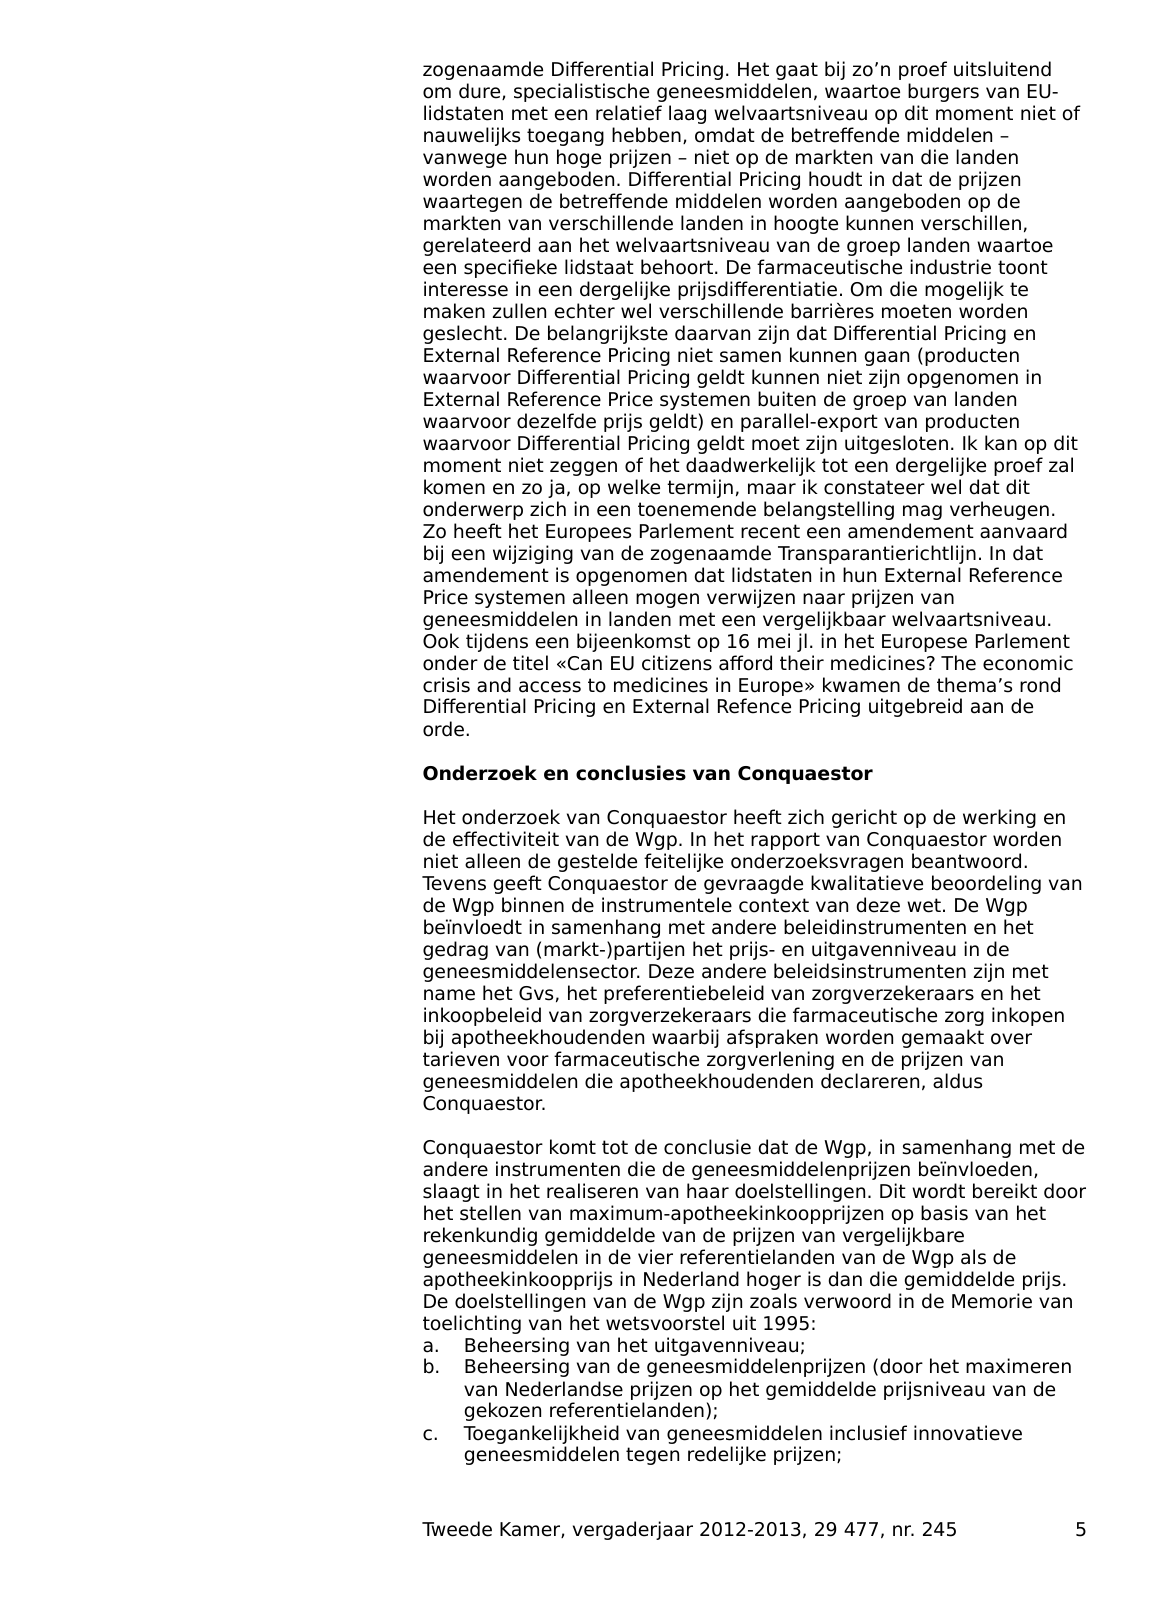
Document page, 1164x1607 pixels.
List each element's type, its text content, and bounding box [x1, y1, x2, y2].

text b. Beheersing van de geneesmiddelenprijzen (door het maximeren van Nederlandse prijzen op het gemiddelde prijsniveau van de gekozen referentielanden); [422, 1356, 1087, 1422]
text zogenaamde Differential Pricing. Het gaat bij zo’n proef uitsluitend om dure, specialistische geneesmiddelen, waartoe burgers van EU-lidstaten met een relatief laag welvaartsniveau op dit moment niet of nauwelijks toegang hebben, omdat de betreffende middelen – vanwege hun hoge prijzen – niet op de markten van die landen worden aangeboden. Differential Pricing houdt in dat de prijzen waartegen de betreffende middelen worden aangeboden op de markten van verschillende landen in hoogte kunnen verschillen, gerelateerd aan het welvaartsniveau van de groep landen waartoe een specifieke lidstaat behoort. De farmaceutische industrie toont interesse in een dergelijke prijsdifferentiatie. Om die mogelijk te maken zullen echter wel verschillende barrières moeten worden geslecht. De belangrijkste daarvan zijn dat Differential Pricing en External Reference Pricing niet samen kunnen gaan (producten waarvoor Differential Pricing geldt kunnen niet zijn opgenomen in External Reference Price systemen buiten de groep van landen waarvoor dezelfde prijs geldt) en parallel-export van producten waarvoor Differential Pricing geldt moet zijn uitgesloten. Ik kan op dit moment niet zeggen of het daadwerkelijk tot een dergelijke proef zal komen en zo ja, op welke termijn, maar ik constateer wel dat dit onderwerp zich in een toenemende belangstelling mag verheugen. Zo heeft het Europees Parlement recent een amendement aanvaard bij een wijziging van de zogenaamde Transparantierichtlijn. In dat amendement is opgenomen dat lidstaten in hun External Reference Price systemen alleen mogen verwijzen naar prijzen van geneesmiddelen in landen met een vergelijkbaar welvaartsniveau. Ook tijdens een bijeenkomst op 16 mei jl. in het Europese Parlement onder de titel «Can EU citizens afford their medicines? The economic crisis and access to medicines in Europe» kwamen de thema’s rond Differential Pricing en External Refence Pricing uitgebreid aan de orde. [422, 59, 1087, 740]
text a. Beheersing van het uitgavenniveau; [422, 1334, 1087, 1356]
text Conquaestor komt tot de conclusie dat de Wgp, in samenhang met de andere instrumenten die de geneesmiddelenprijzen beïnvloeden, slaagt in het realiseren van haar doelstellingen. Dit wordt bereikt door het stellen van maximum-apotheekinkoopprijzen op basis van het rekenkundig gemiddelde van de prijzen van vergelijkbare geneesmiddelen in de vier referentielanden van de Wgp als de apotheekinkoopprijs in Nederland hoger is dan die gemiddelde prijs. De doelstellingen van de Wgp zijn zoals verwoord in de Memorie van toelichting van het wetsvoorstel uit 1995: [422, 1137, 1087, 1334]
text Het onderzoek van Conquaestor heeft zich gericht op de werking en de effectiviteit van de Wgp. In het rapport van Conquaestor worden niet alleen de gestelde feitelijke onderzoeksvragen beantwoord. Tevens geeft Conquaestor de gevraagde kwalitatieve beoordeling van de Wgp binnen de instrumentele context van deze wet. De Wgp beïnvloedt in samenhang met andere beleidinstrumenten en het gedrag van (markt-)partijen het prijs- en uitgavenniveau in de geneesmiddelensector. Deze andere beleidsinstrumenten zijn met name het Gvs, het preferentiebeleid van zorgverzekeraars en het inkoopbeleid van zorgverzekeraars die farmaceutische zorg inkopen bij apotheekhoudenden waarbij afspraken worden gemaakt over tarieven voor farmaceutische zorgverlening en de prijzen van geneesmiddelen die apotheekhoudenden declareren, aldus Conquaestor. [422, 807, 1087, 1114]
text c. Toegankelijkheid van geneesmiddelen inclusief innovatieve geneesmiddelen tegen redelijke prijzen; [422, 1422, 1087, 1466]
subtitle Onderzoek en conclusies van Conquaestor [422, 763, 1087, 784]
